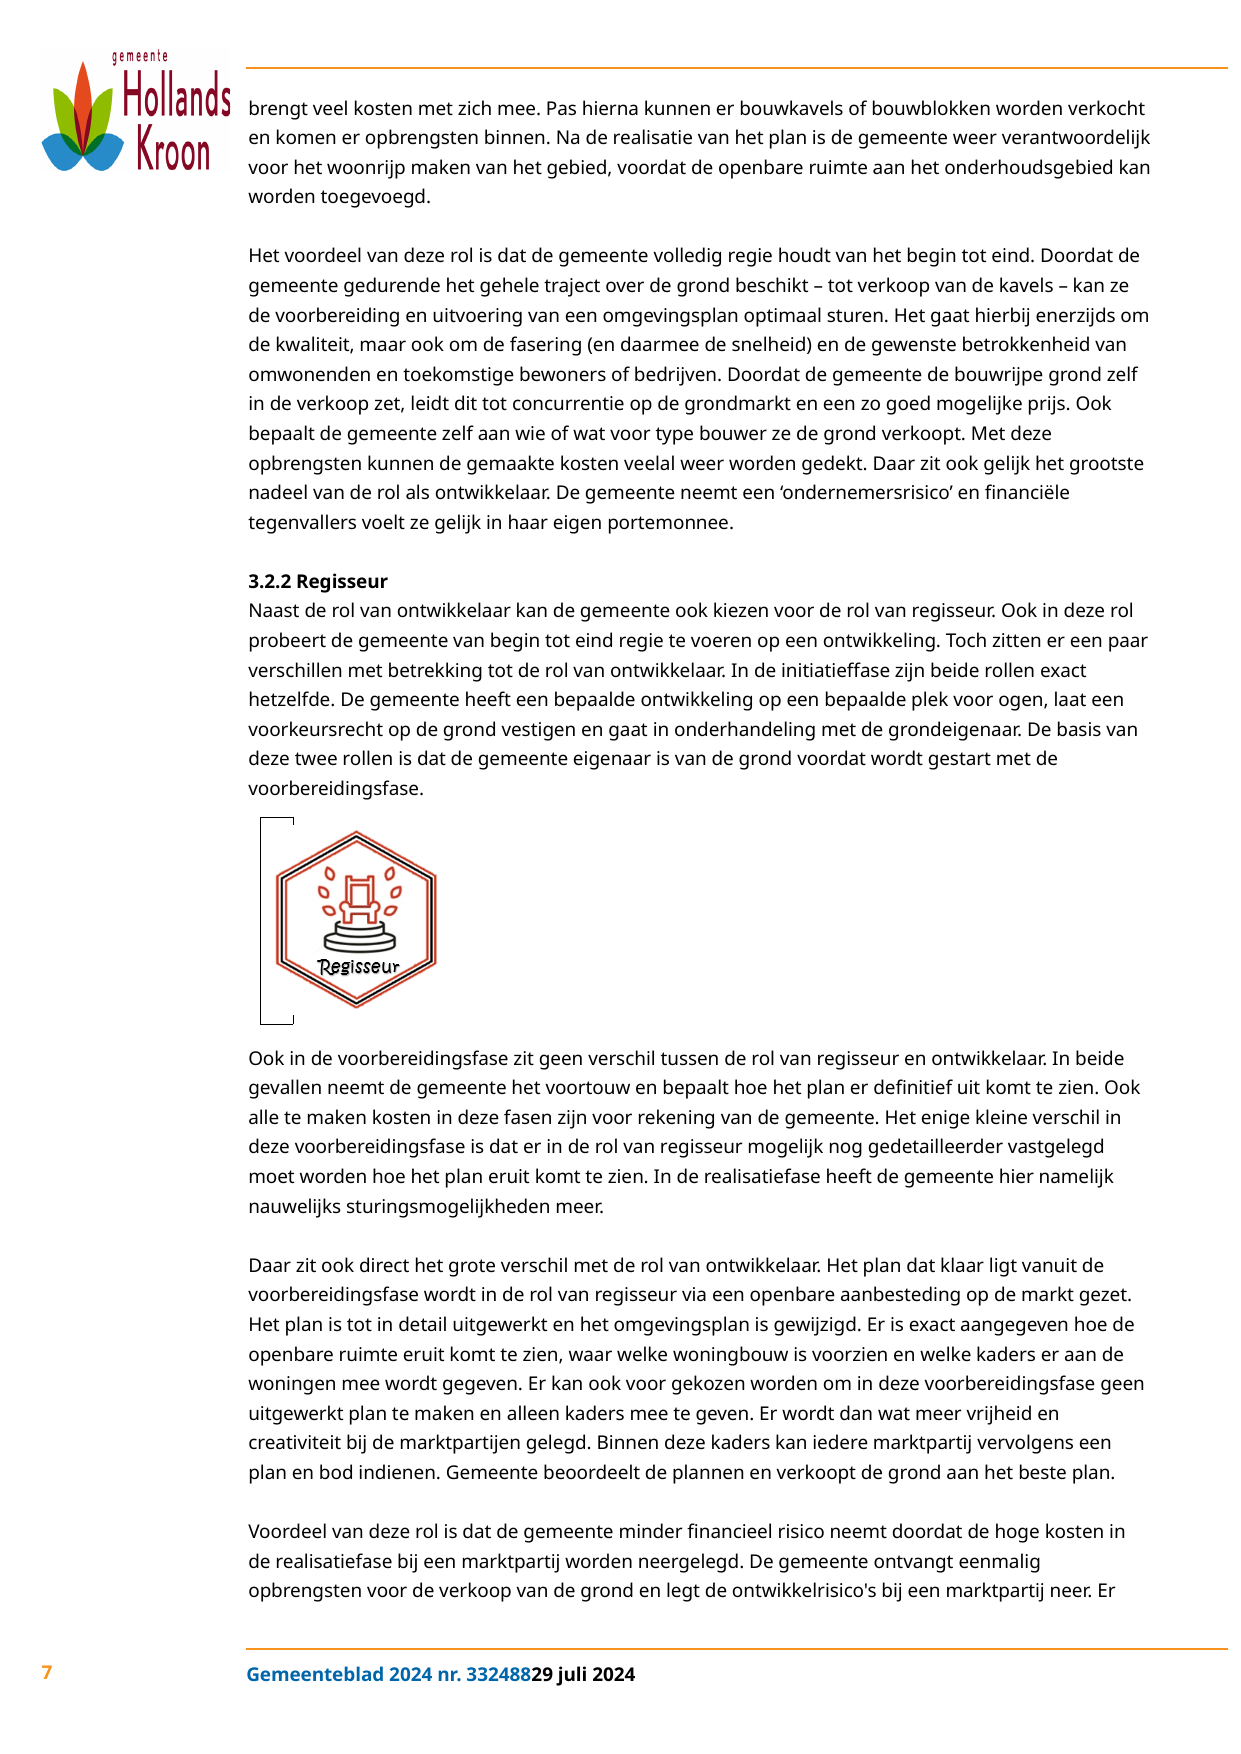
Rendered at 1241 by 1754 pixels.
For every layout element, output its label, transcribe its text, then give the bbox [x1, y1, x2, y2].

text 3.2.2 Regisseur [248, 568, 1152, 594]
text Naast de rol van ontwikkelaar kan de gemeente ook kiezen voor de rol van regisseur. Ook in deze rol probeert de gemeente van begin tot eind regie te voeren op een ontwikkeling. Toch zitten er een paar verschillen met betrekking tot de rol van ontwikkelaar. In de initiatieffase zijn beide rollen exact hetzelfde. De gemeente heeft een bepaalde ontwikkeling op een bepaalde plek voor ogen, laat een voorkeursrecht op de grond vestigen en gaat in onderhandeling met de grondeigenaar. De basis van deze twee rollen is dat de gemeente eigenaar is van de grond voordat wordt gestart met de voorbereidingsfase. [248, 598, 1152, 801]
picture [41, 47, 231, 172]
text Het voordeel van deze rol is dat de gemeente volledig regie houdt van het begin tot eind. Doordat de gemeente gedurende het gehele traject over de grond beschikt – tot verkoop van de kavels – kan ze de voorbereiding en uitvoering van een omgevingsplan optimaal sturen. Het gaat hierbij enerzijds om de kwaliteit, maar ook om de fasering (en daarmee de snelheid) en de gewenste betrokkenheid van omwonenden en toekomstige bewoners of bedrijven. Doordat de gemeente de bouwrijpe grond zelf in de verkoop zet, leidt dit tot concurrentie op de grondmarkt en een zo goed mogelijke prijs. Ook bepaalt de gemeente zelf aan wie of wat voor type bouwer ze de grond verkoopt. Met deze opbrengsten kunnen de gemaakte kosten veelal weer worden gedekt. Daar zit ook gelijk het grootste nadeel van de rol als ontwikkelaar. De gemeente neemt een ‘ondernemersrisico’ en financiële tegenvallers voelt ze gelijk in haar eigen portemonnee. [248, 243, 1152, 535]
text Voordeel van deze rol is dat de gemeente minder financieel risico neemt doordat de hoge kosten in de realisatiefase bij een marktpartij worden neergelegd. De gemeente ontvangt eenmalig opbrengsten voor de verkoop van de grond en legt de ontwikkelrisico's bij een marktpartij neer. Er [248, 1518, 1152, 1603]
picture [268, 825, 447, 1015]
text brengt veel kosten met zich mee. Pas hierna kunnen er bouwkavels of bouwblokken worden verkocht en komen er opbrengsten binnen. Na de realisatie van het plan is de gemeente weer verantwoordelijk voor het woonrijp maken van het gebied, voordat de openbare ruimte aan het onderhoudsgebied kan worden toegevoegd. [248, 95, 1152, 209]
text Daar zit ook direct het grote verschil met de rol van ontwikkelaar. Het plan dat klaar ligt vanuit de voorbereidingsfase wordt in de rol van regisseur via een openbare aanbesteding op de markt gezet. Het plan is tot in detail uitgewerkt en het omgevingsplan is gewijzigd. Er is exact aangegeven hoe de openbare ruimte eruit komt te zien, waar welke woningbouw is voorzien en welke kaders er aan de woningen mee wordt gegeven. Er kan ook voor gekozen worden om in deze voorbereidingsfase geen uitgewerkt plan te maken en alleen kaders mee te geven. Er wordt dan wat meer vrijheid en creativiteit bij de marktpartijen gelegd. Binnen deze kaders kan iedere marktpartij vervolgens een plan en bod indienen. Gemeente beoordeelt de plannen en verkoopt de grond aan het beste plan. [248, 1252, 1152, 1485]
text Ook in de voorbereidingsfase zit geen verschil tussen de rol van regisseur en ontwikkelaar. In beide gevallen neemt de gemeente het voortouw en bepaalt hoe het plan er definitief uit komt te zien. Ook alle te maken kosten in deze fasen zijn voor rekening van de gemeente. Het enige kleine verschil in deze voorbereidingsfase is dat er in de rol van regisseur mogelijk nog gedetailleerder vastgelegd moet worden hoe het plan eruit komt te zien. In de realisatiefase heeft de gemeente hier namelijk nauwelijks sturingsmogelijkheden meer. [248, 1045, 1152, 1218]
